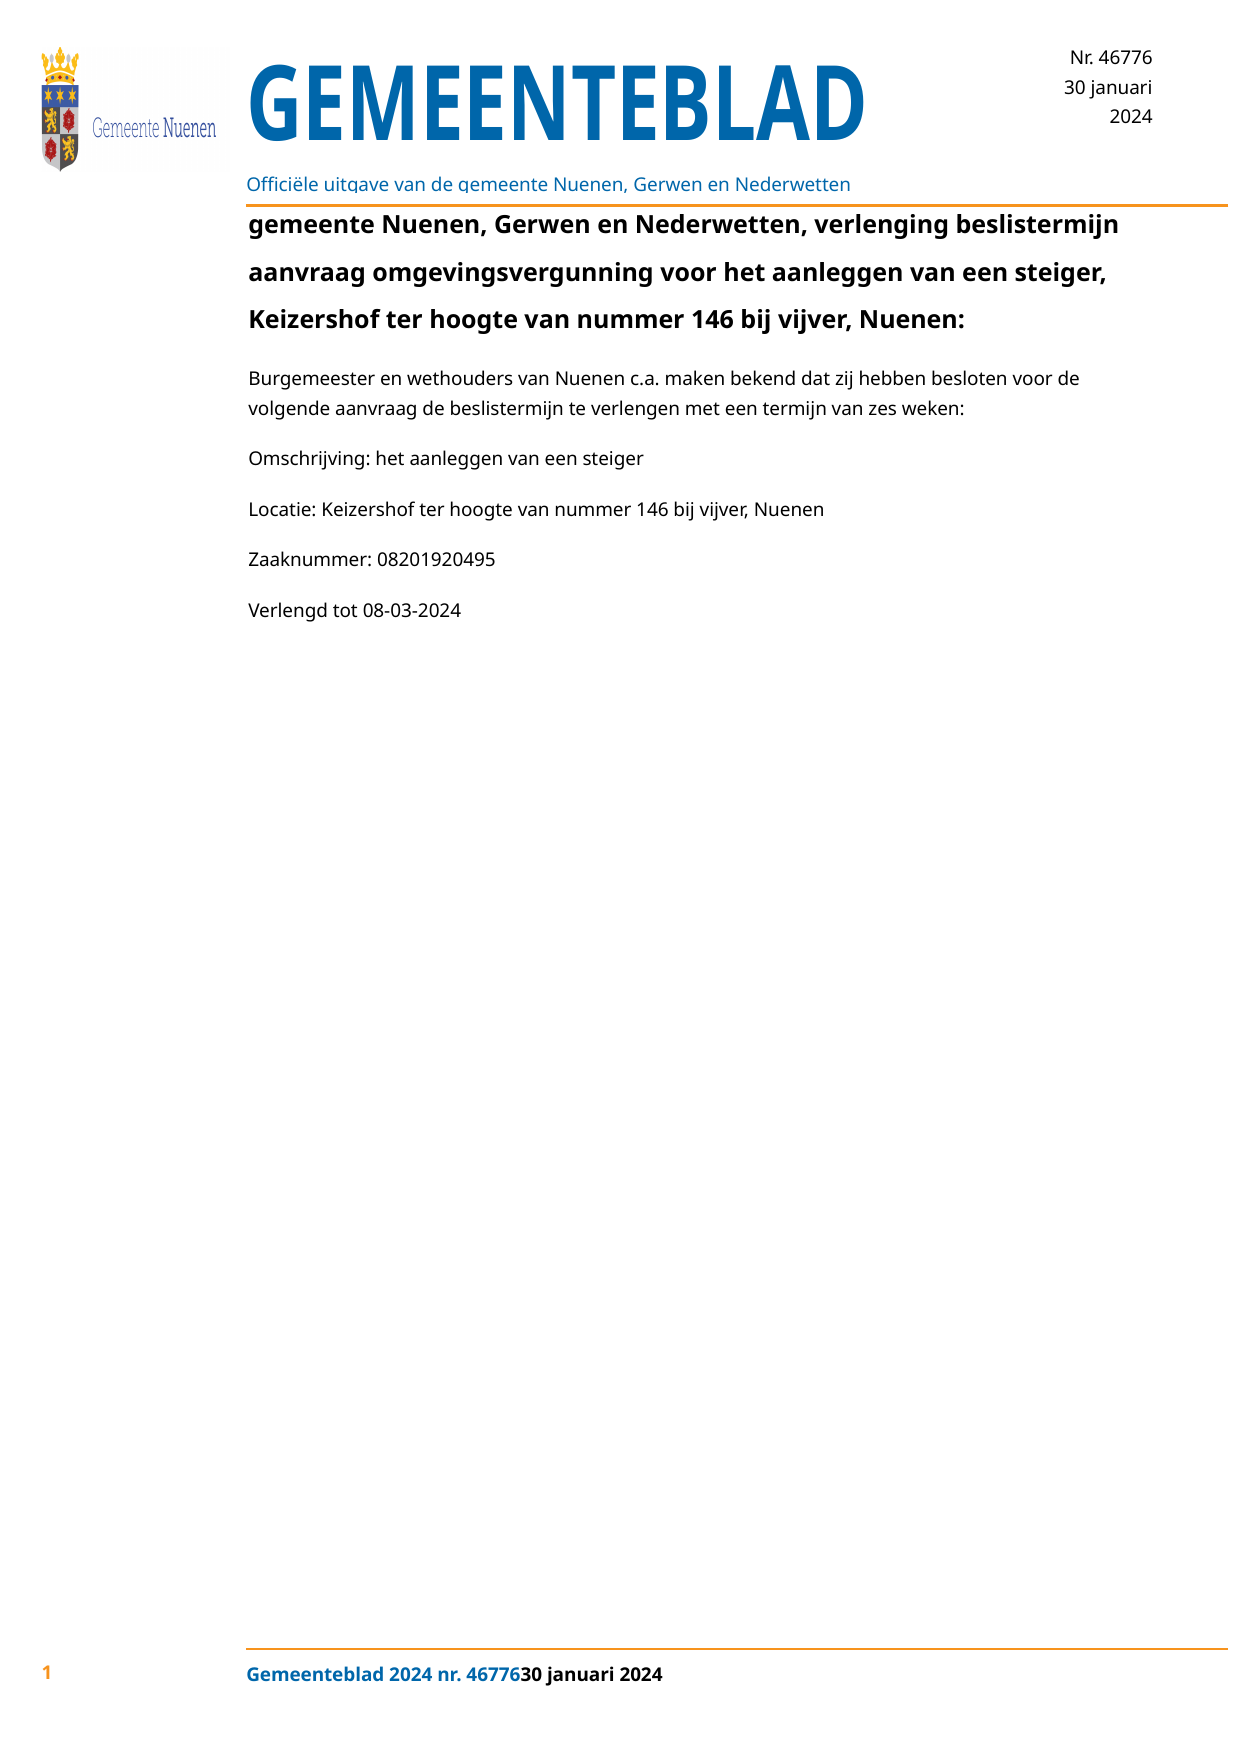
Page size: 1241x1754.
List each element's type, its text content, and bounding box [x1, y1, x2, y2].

text Burgemeester en wethouders van Nuenen c.a. maken bekend dat zij hebben besloten voor de volgende aanvraag de beslistermijn te verlengen met een termijn van zes weken: [248, 366, 1152, 421]
text Verlengd tot 08-03-2024 [248, 597, 1152, 622]
text Omschrijving: het aanleggen van een steiger [248, 446, 1152, 471]
picture [41, 47, 231, 172]
text Locatie: Keizershof ter hoogte van nummer 146 bij vijver, Nuenen [248, 496, 1152, 522]
text gemeente Nuenen, Gerwen en Nederwetten, verlenging beslistermijn aanvraag omgevingsvergunning voor het aanleggen van een steiger, Keizershof ter hoogte van nummer 146 bij vijver, Nuenen: [248, 207, 1152, 336]
text Zaaknummer: 08201920495 [248, 546, 1152, 572]
